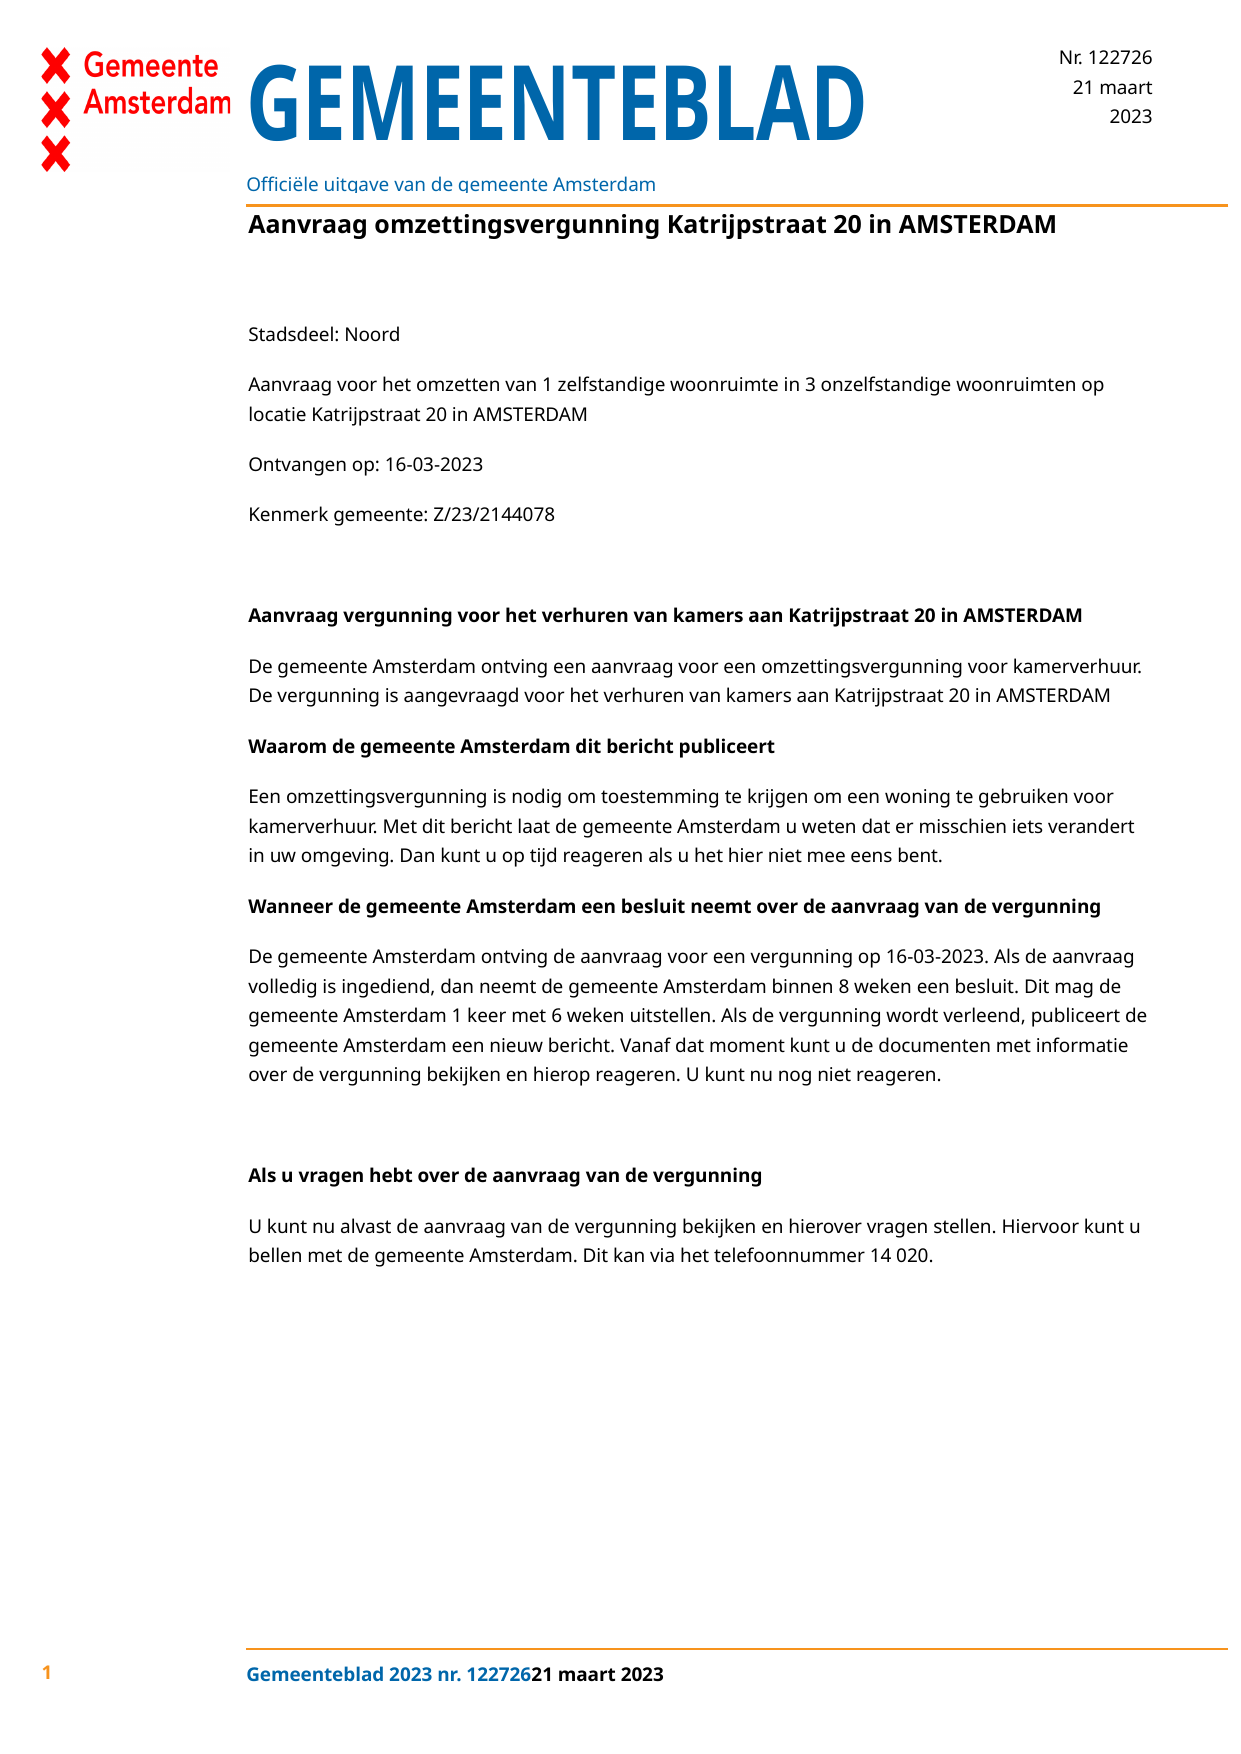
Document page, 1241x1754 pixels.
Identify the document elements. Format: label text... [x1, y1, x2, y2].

text Aanvraag omzettingsvergunning Katrijpstraat 20 in AMSTERDAM [248, 207, 1152, 241]
text Ontvangen op: 16-03-2023 [248, 451, 1152, 477]
text U kunt nu alvast de aanvraag van de vergunning bekijken en hierover vragen stellen. Hiervoor kunt u bellen met de gemeente Amsterdam. Dit kan via het telefoonnummer 14 020. [248, 1213, 1152, 1268]
text Stadsdeel: Noord [248, 321, 1152, 346]
text Als u vragen hebt over de aanvraag van de vergunning [248, 1162, 1152, 1188]
text De gemeente Amsterdam ontving een aanvraag voor een omzettingsvergunning voor kamerverhuur. De vergunning is aangevraagd voor het verhuren van kamers aan Katrijpstraat 20 in AMSTERDAM [248, 653, 1152, 708]
text Aanvraag voor het omzetten van 1 zelfstandige woonruimte in 3 onzelfstandige woonruimten op locatie Katrijpstraat 20 in AMSTERDAM [248, 371, 1152, 426]
text Aanvraag vergunning voor het verhuren van kamers aan Katrijpstraat 20 in AMSTERDAM [248, 602, 1152, 628]
text Wanneer de gemeente Amsterdam een besluit neemt over de aanvraag van de vergunning [248, 893, 1152, 918]
text Waarom de gemeente Amsterdam dit bericht publiceert [248, 733, 1152, 758]
text Een omzettingsvergunning is nodig om toestemming te krijgen om een woning te gebruiken voor kamerverhuur. Met dit bericht laat de gemeente Amsterdam u weten dat er misschien iets verandert in uw omgeving. Dan kunt u op tijd reageren als u het hier niet mee eens bent. [248, 783, 1152, 868]
text Kenmerk gemeente: Z/23/2144078 [248, 502, 1152, 527]
text De gemeente Amsterdam ontving de aanvraag voor een vergunning op 16-03-2023. Als de aanvraag volledig is ingediend, dan neemt de gemeente Amsterdam binnen 8 weken een besluit. Dit mag de gemeente Amsterdam 1 keer met 6 weken uitstellen. Als de vergunning wordt verleend, publiceert de gemeente Amsterdam een nieuw bericht. Vanaf dat moment kunt u de documenten met informatie over de vergunning bekijken en hierop reageren. U kunt nu nog niet reageren. [248, 943, 1152, 1087]
picture [41, 47, 231, 172]
